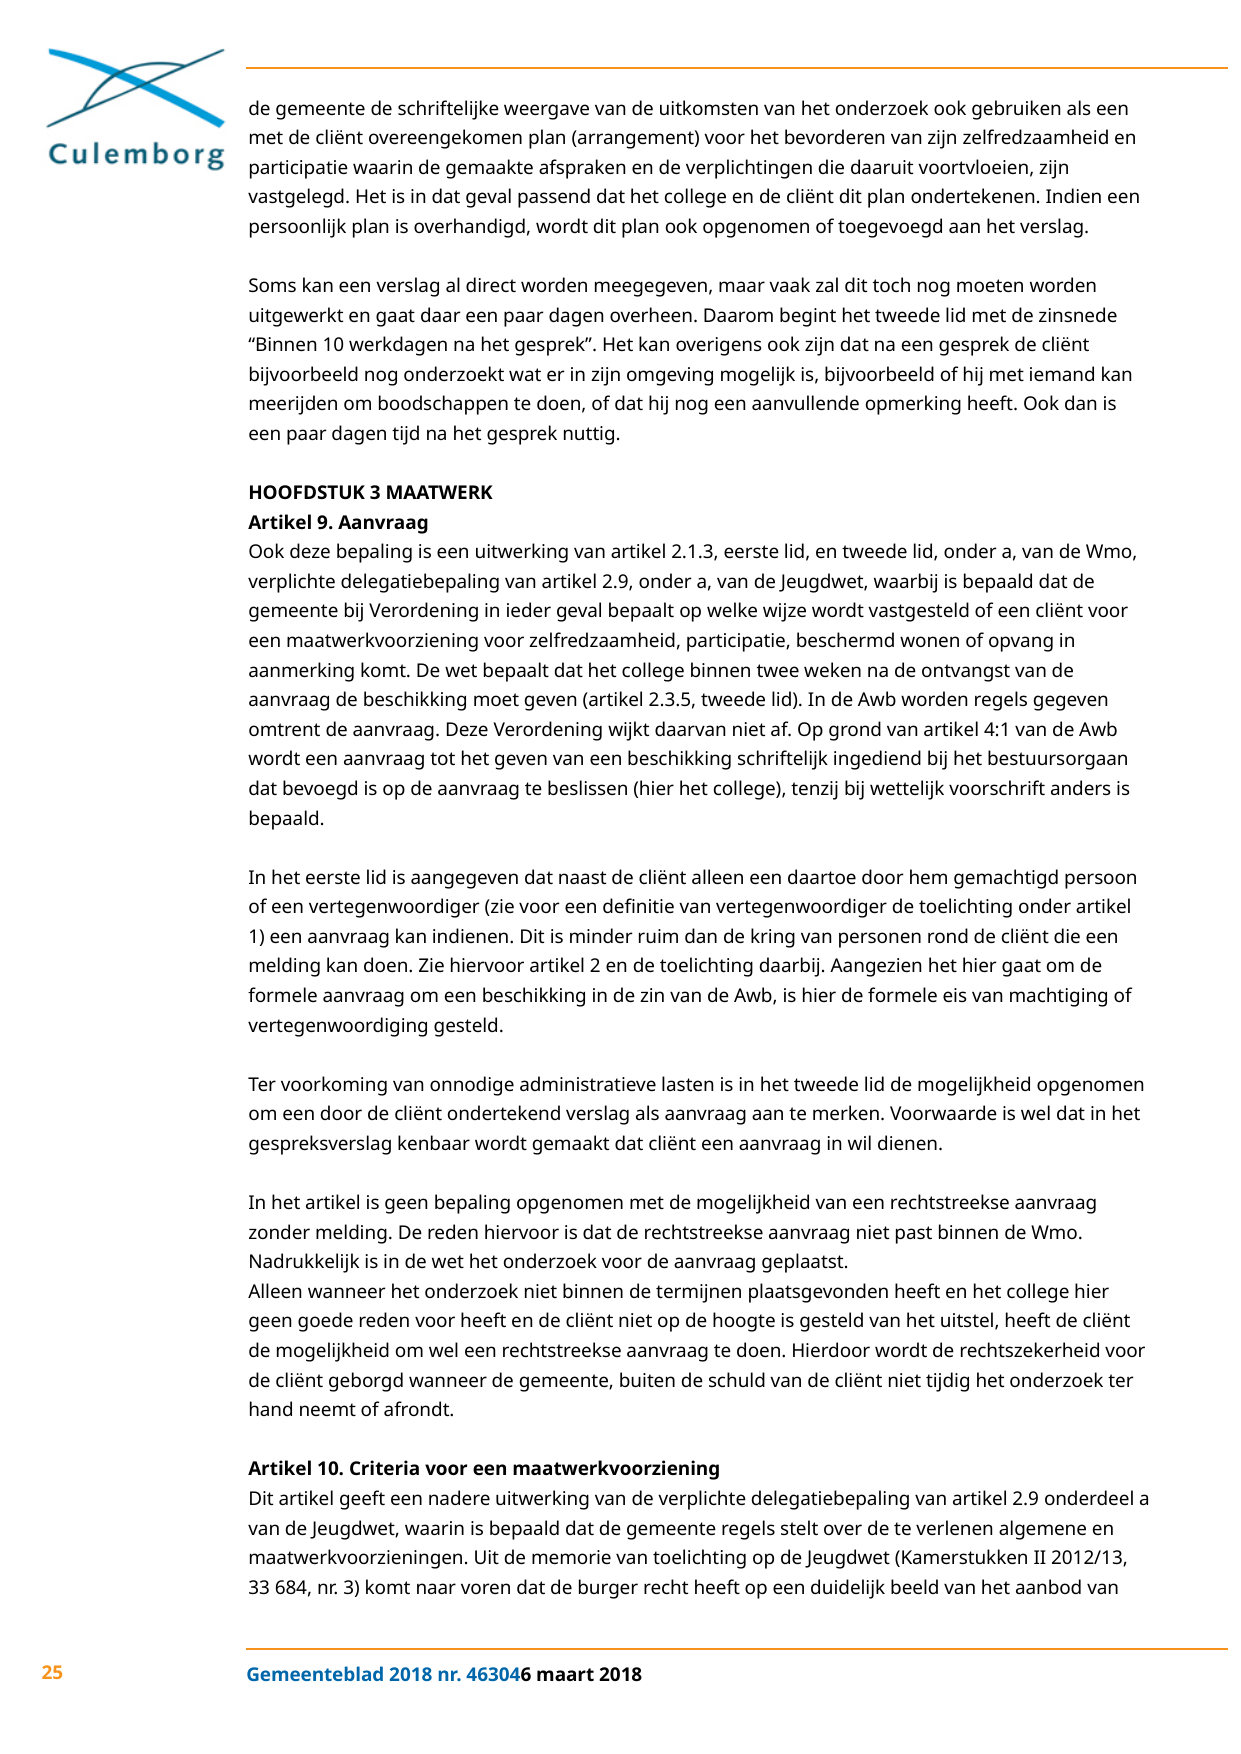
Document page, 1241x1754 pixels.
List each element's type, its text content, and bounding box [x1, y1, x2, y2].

picture [41, 47, 231, 172]
text Artikel 10. Criteria voor een maatwerkvoorziening [248, 1456, 1152, 1481]
text Alleen wanneer het onderzoek niet binnen de termijnen plaatsgevonden heeft en het college hier geen goede reden voor heeft en de cliënt niet op de hoogte is gesteld van het uitstel, heeft de cliënt de mogelijkheid om wel een rechtstreekse aanvraag te doen. Hierdoor wordt de rechtszekerheid voor de cliënt geborgd wanneer de gemeente, buiten de schuld van de cliënt niet tijdig het onderzoek ter hand neemt of afrondt. [248, 1278, 1152, 1422]
text Dit artikel geeft een nadere uitwerking van de verplichte delegatiebepaling van artikel 2.9 onderdeel a van de Jeugdwet, waarin is bepaald dat de gemeente regels stelt over de te verlenen algemene en maatwerkvoorzieningen. Uit de memorie van toelichting op de Jeugdwet (Kamerstukken II 2012/13, 33 684, nr. 3) komt naar voren dat de burger recht heeft op een duidelijk beeld van het aanbod van [248, 1485, 1152, 1600]
text Soms kan een verslag al direct worden meegegeven, maar vaak zal dit toch nog moeten worden uitgewerkt en gaat daar een paar dagen overheen. Daarom begint het tweede lid met de zinsnede “Binnen 10 werkdagen na het gesprek”. Het kan overigens ook zijn dat na een gesprek de cliënt bijvoorbeeld nog onderzoekt wat er in zijn omgeving mogelijk is, bijvoorbeeld of hij met iemand kan meerijden om boodschappen te doen, of dat hij nog een aanvullende opmerking heeft. Ook dan is een paar dagen tijd na het gesprek nuttig. [248, 272, 1152, 446]
text Artikel 9. Aanvraag [248, 509, 1152, 535]
text HOOFDSTUK 3 MAATWERK [248, 479, 1152, 505]
text Ter voorkoming van onnodige administratieve lasten is in het tweede lid de mogelijkheid opgenomen om een door de cliënt ondertekend verslag als aanvraag aan te merken. Voorwaarde is wel dat in het gespreksverslag kenbaar wordt gemaakt dat cliënt een aanvraag in wil dienen. [248, 1071, 1152, 1156]
text In het artikel is geen bepaling opgenomen met de mogelijkheid van een rechtstreekse aanvraag zonder melding. De reden hiervoor is dat de rechtstreekse aanvraag niet past binnen de Wmo. Nadrukkelijk is in de wet het onderzoek voor de aanvraag geplaatst. [248, 1189, 1152, 1274]
text Ook deze bepaling is een uitwerking van artikel 2.1.3, eerste lid, en tweede lid, onder a, van de Wmo, verplichte delegatiebepaling van artikel 2.9, onder a, van de Jeugdwet, waarbij is bepaald dat de gemeente bij Verordening in ieder geval bepaalt op welke wijze wordt vastgesteld of een cliënt voor een maatwerkvoorziening voor zelfredzaamheid, participatie, beschermd wonen of opvang in aanmerking komt. De wet bepaalt dat het college binnen twee weken na de ontvangst van de aanvraag de beschikking moet geven (artikel 2.3.5, tweede lid). In de Awb worden regels gegeven omtrent de aanvraag. Deze Verordening wijkt daarvan niet af. Op grond van artikel 4:1 van de Awb wordt een aanvraag tot het geven van een beschikking schriftelijk ingediend bij het bestuursorgaan dat bevoegd is op de aanvraag te beslissen (hier het college), tenzij bij wettelijk voorschrift anders is bepaald. [248, 538, 1152, 831]
text In het eerste lid is aangegeven dat naast de cliënt alleen een daartoe door hem gemachtigd persoon of een vertegenwoordiger (zie voor een definitie van vertegenwoordiger de toelichting onder artikel 1) een aanvraag kan indienen. Dit is minder ruim dan de kring van personen rond de cliënt die een melding kan doen. Zie hiervoor artikel 2 en de toelichting daarbij. Aangezien het hier gaat om de formele aanvraag om een beschikking in de zin van de Awb, is hier de formele eis van machtiging of vertegenwoordiging gesteld. [248, 864, 1152, 1038]
text de gemeente de schriftelijke weergave van de uitkomsten van het onderzoek ook gebruiken als een met de cliënt overeengekomen plan (arrangement) voor het bevorderen van zijn zelfredzaamheid en participatie waarin de gemaakte afspraken en de verplichtingen die daaruit voortvloeien, zijn vastgelegd. Het is in dat geval passend dat het college en de cliënt dit plan ondertekenen. Indien een persoonlijk plan is overhandigd, wordt dit plan ook opgenomen of toegevoegd aan het verslag. [248, 95, 1152, 239]
